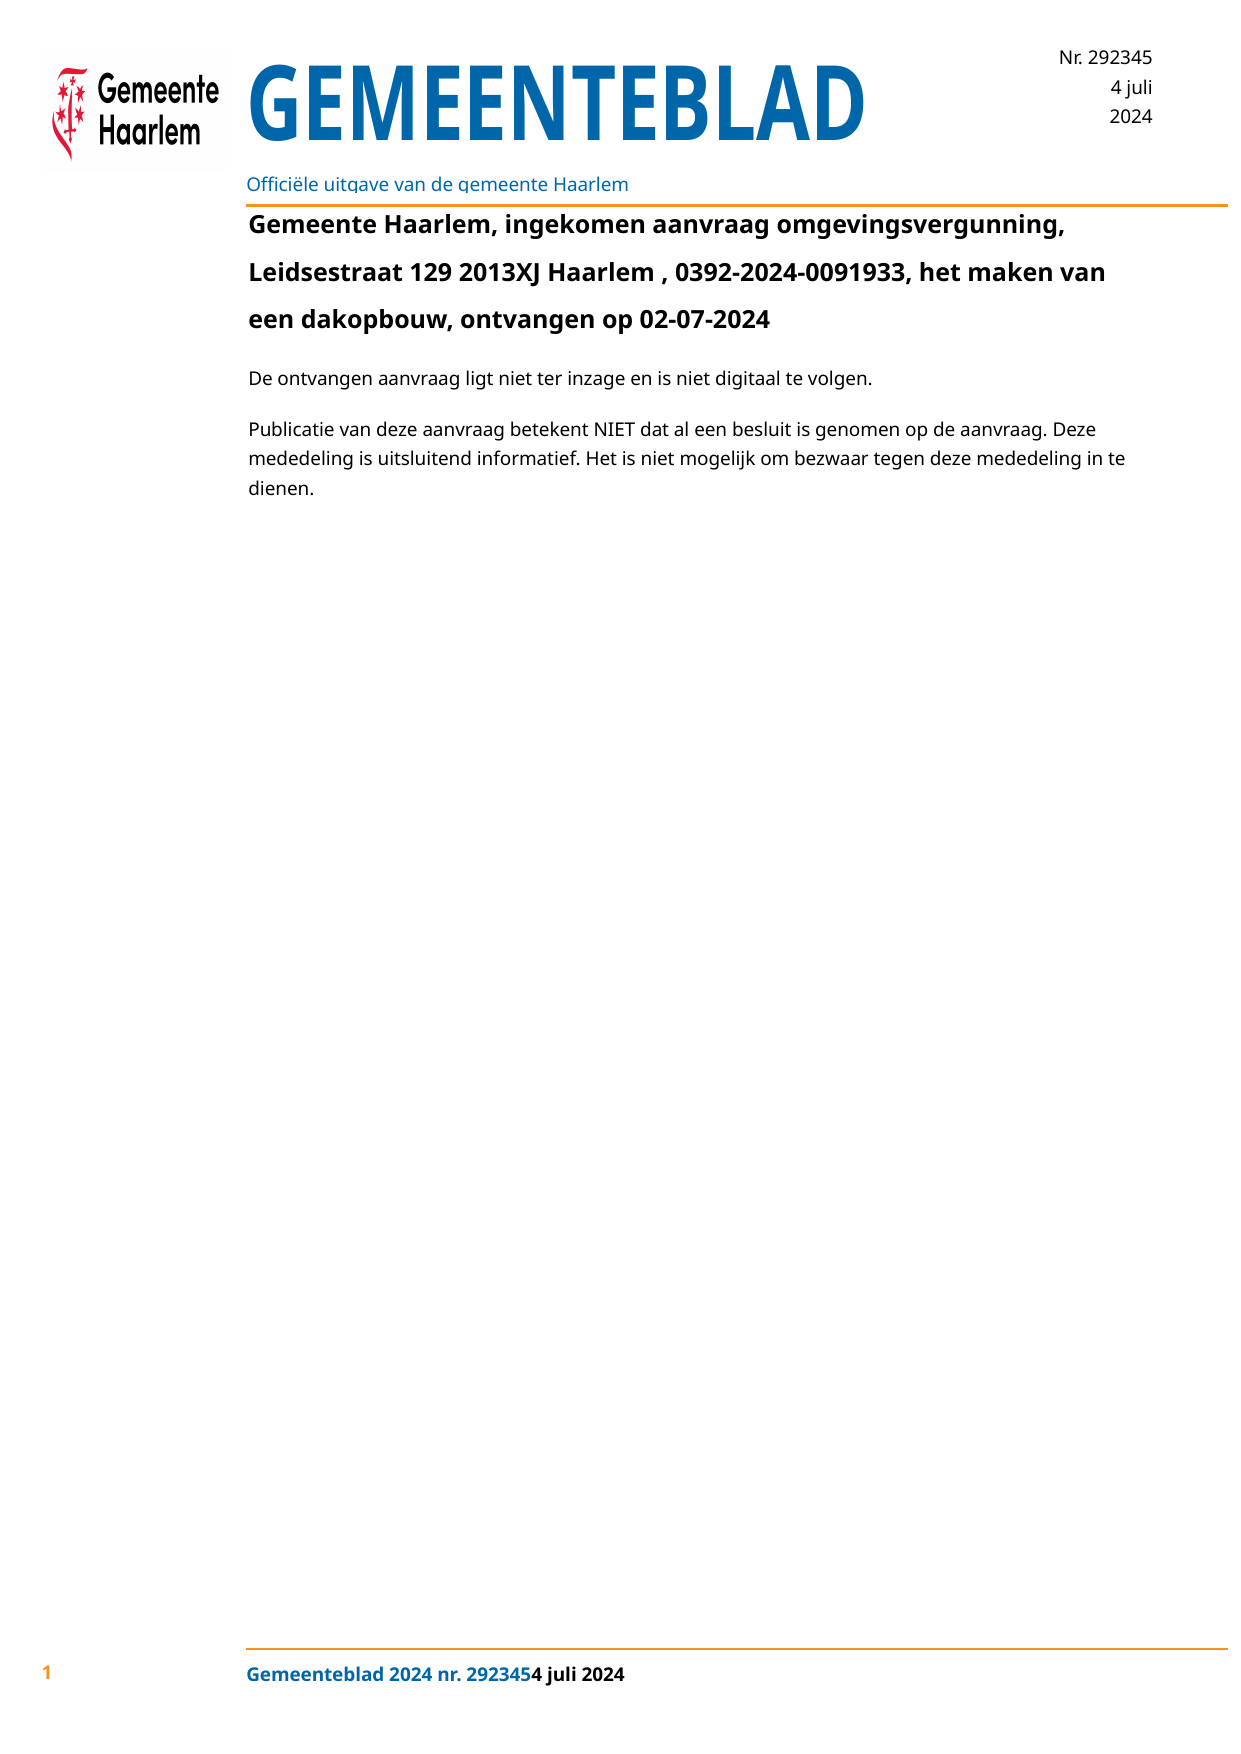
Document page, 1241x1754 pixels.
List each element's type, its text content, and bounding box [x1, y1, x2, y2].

text Publicatie van deze aanvraag betekent NIET dat al een besluit is genomen op de aanvraag. Deze mededeling is uitsluitend informatief. Het is niet mogelijk om bezwaar tegen deze mededeling in te dienen. [248, 416, 1152, 501]
text Gemeente Haarlem, ingekomen aanvraag omgevingsvergunning, Leidsestraat 129 2013XJ Haarlem , 0392-2024-0091933, het maken van een dakopbouw, ontvangen op 02-07-2024 [248, 207, 1152, 336]
text De ontvangen aanvraag ligt niet ter inzage en is niet digitaal te volgen. [248, 366, 1152, 391]
picture [41, 47, 231, 172]
